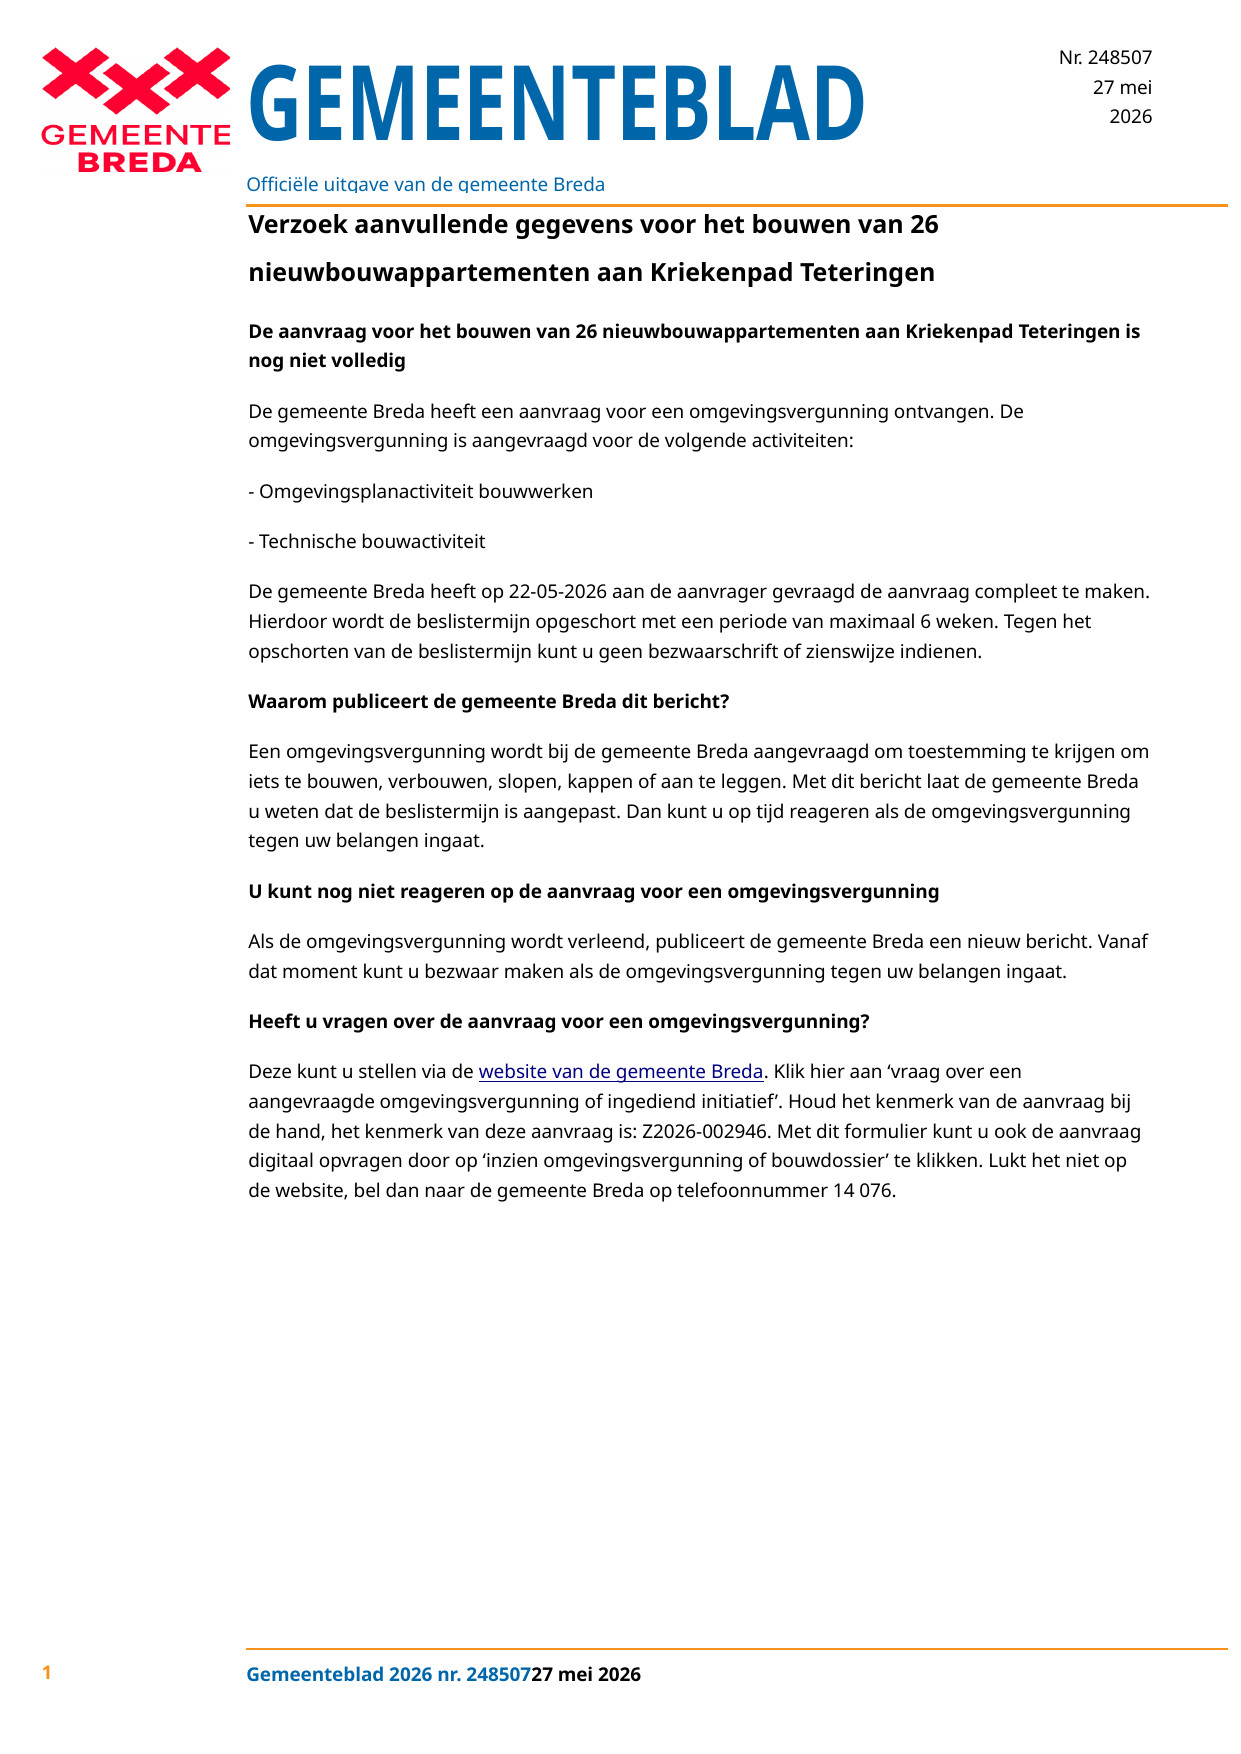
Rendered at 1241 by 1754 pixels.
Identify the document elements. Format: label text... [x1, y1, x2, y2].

text Waarom publiceert de gemeente Breda dit bericht? [248, 688, 1152, 714]
text - Technische bouwactiviteit [248, 528, 1152, 554]
text De gemeente Breda heeft een aanvraag voor een omgevingsvergunning ontvangen. De omgevingsvergunning is aangevraagd voor de volgende activiteiten: [248, 398, 1152, 453]
text - Omgevingsplanactiviteit bouwwerken [248, 478, 1152, 504]
text Verzoek aanvullende gegevens voor het bouwen van 26 nieuwbouwappartementen aan Kriekenpad Teteringen [248, 207, 1152, 288]
text De aanvraag voor het bouwen van 26 nieuwbouwappartementen aan Kriekenpad Teteringen is nog niet volledig [248, 318, 1152, 373]
text Als de omgevingsvergunning wordt verleend, publiceert de gemeente Breda een nieuw bericht. Vanaf dat moment kunt u bezwaar maken als de omgevingsvergunning tegen uw belangen ingaat. [248, 928, 1152, 984]
text De gemeente Breda heeft op 22-05-2026 aan de aanvrager gevraagd de aanvraag compleet te maken. Hierdoor wordt de beslistermijn opgeschort met een periode van maximaal 6 weken. Tegen het opschorten van de beslistermijn kunt u geen bezwaarschrift of zienswijze indienen. [248, 579, 1152, 664]
text U kunt nog niet reageren op de aanvraag voor een omgevingsvergunning [248, 878, 1152, 904]
text Een omgevingsvergunning wordt bij de gemeente Breda aangevraagd om toestemming te krijgen om iets te bouwen, verbouwen, slopen, kappen of aan te leggen. Met dit bericht laat de gemeente Breda u weten dat de beslistermijn is aangepast. Dan kunt u op tijd reageren als de omgevingsvergunning tegen uw belangen ingaat. [248, 739, 1152, 853]
picture [41, 47, 231, 172]
text Deze kunt u stellen via de website van de gemeente Breda. Klik hier aan ‘vraag over een aangevraagde omgevingsvergunning of ingediend initiatief’. Houd het kenmerk van de aanvraag bij de hand, het kenmerk van deze aanvraag is: Z2026-002946. Met dit formulier kunt u ook de aanvraag digitaal opvragen door op ‘inzien omgevingsvergunning of bouwdossier’ te klikken. Lukt het niet op de website, bel dan naar de gemeente Breda op telefoonnummer 14 076. [248, 1059, 1152, 1203]
text Heeft u vragen over de aanvraag voor een omgevingsvergunning? [248, 1008, 1152, 1034]
